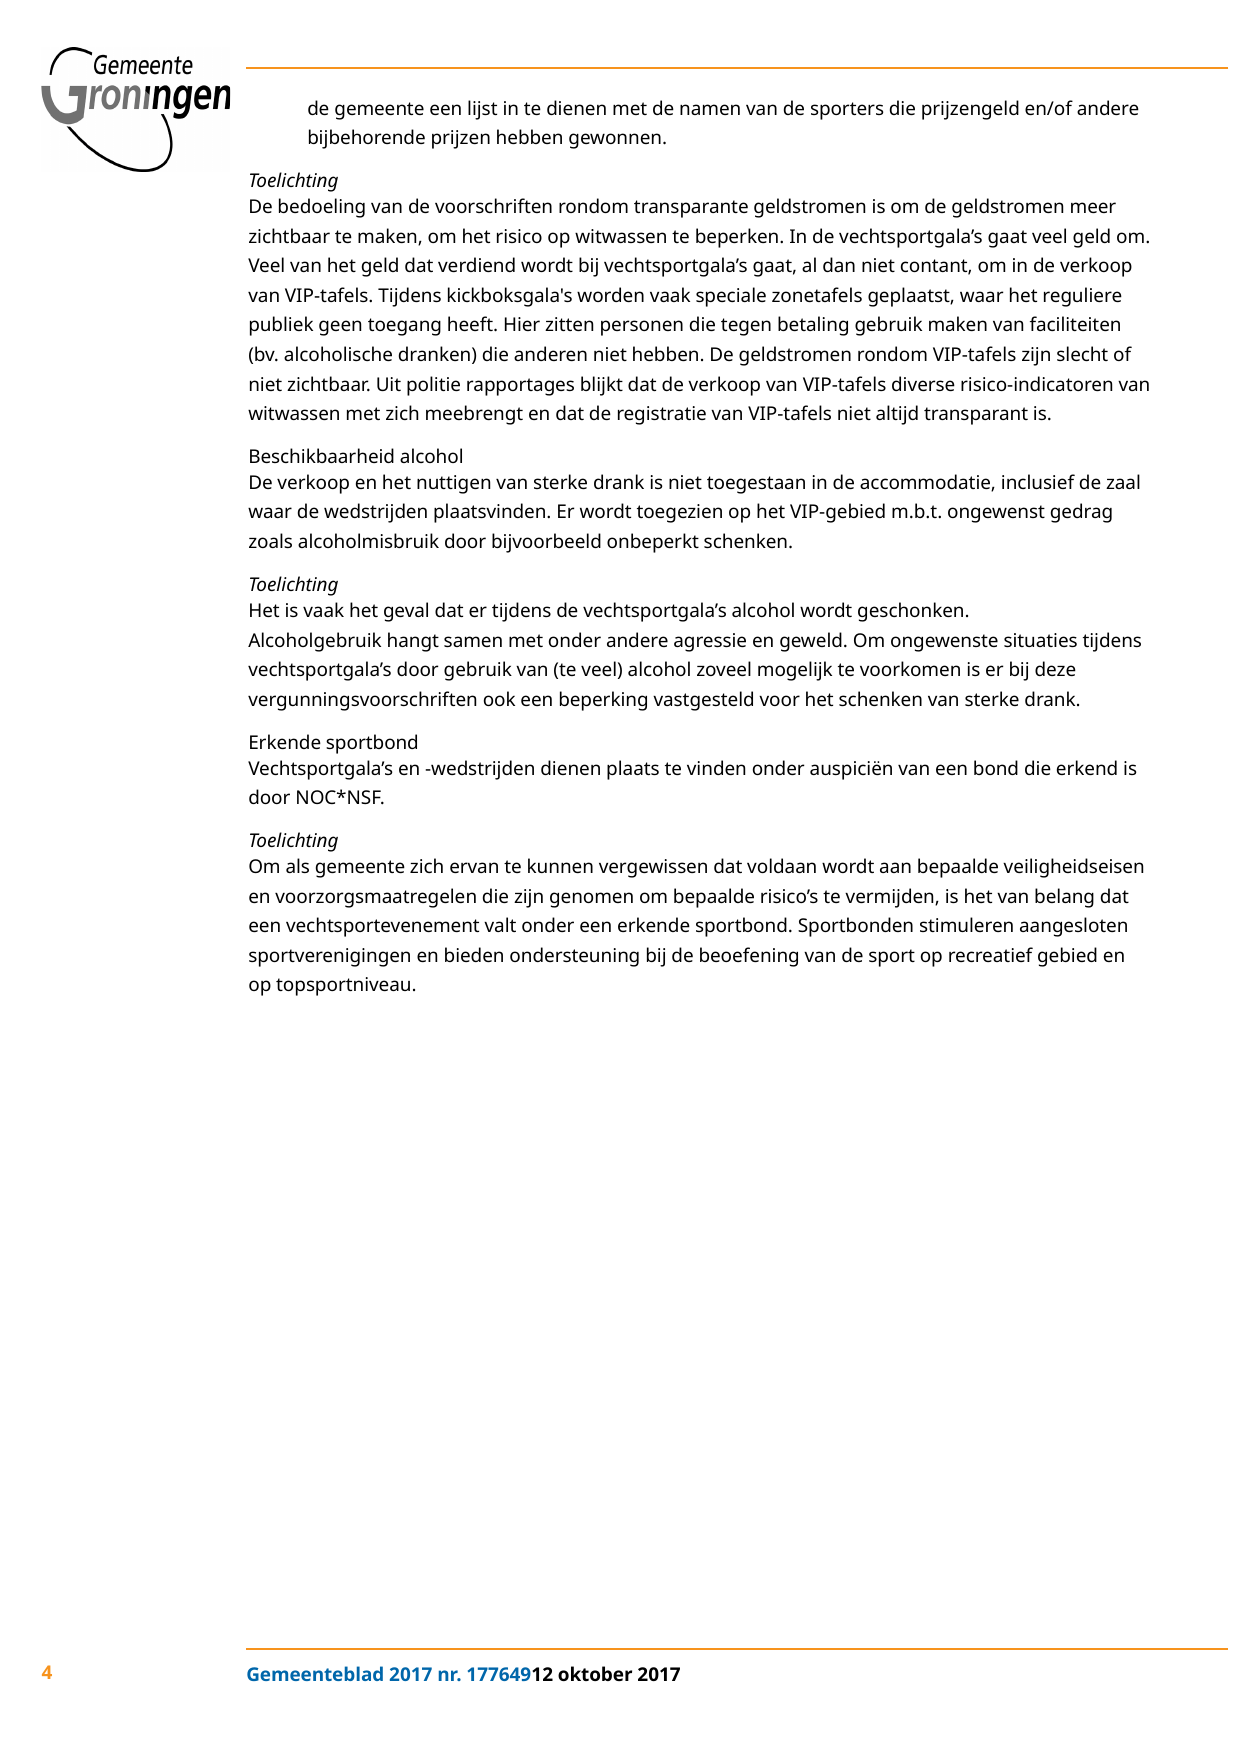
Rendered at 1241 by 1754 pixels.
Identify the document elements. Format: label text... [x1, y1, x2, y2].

text De bedoeling van de voorschriften rondom transparante geldstromen is om de geldstromen meer zichtbaar te maken, om het risico op witwassen te beperken. In de vechtsportgala’s gaat veel geld om. Veel van het geld dat verdiend wordt bij vechtsportgala’s gaat, al dan niet contant, om in de verkoop van VIP-tafels. Tijdens kickboksgala's worden vaak speciale zonetafels geplaatst, waar het reguliere publiek geen toegang heeft. Hier zitten personen die tegen betaling gebruik maken van faciliteiten (bv. alcoholische dranken) die anderen niet hebben. De geldstromen rondom VIP-tafels zijn slecht of niet zichtbaar. Uit politie rapportages blijkt dat de verkoop van VIP-tafels diverse risico-indicatoren van witwassen met zich meebrengt en dat de registratie van VIP-tafels niet altijd transparant is. [248, 193, 1152, 426]
list de gemeente een lijst in te dienen met de namen van de sporters die prijzengeld en/of andere bijbehorende prijzen hebben gewonnen. [248, 95, 1152, 150]
text Alcoholgebruik hangt samen met onder andere agressie en geweld. Om ongewenste situaties tijdens vechtsportgala’s door gebruik van (te veel) alcohol zoveel mogelijk te voorkomen is er bij deze vergunningsvoorschriften ook een beperking vastgesteld voor het schenken van sterke drank. [248, 627, 1152, 712]
text De verkoop en het nuttigen van sterke drank is niet toegestaan in de accommodatie, inclusief de zaal waar de wedstrijden plaatsvinden. Er wordt toegezien op het VIP-gebied m.b.t. ongewenst gedrag zoals alcoholmisbruik door bijvoorbeeld onbeperkt schenken. [248, 469, 1152, 554]
text Om als gemeente zich ervan te kunnen vergewissen dat voldaan wordt aan bepaalde veiligheidseisen en voorzorgsmaatregelen die zijn genomen om bepaalde risico’s te vermijden, is het van belang dat een vechtsportevenement valt onder een erkende sportbond. Sportbonden stimuleren aangesloten sportverenigingen en bieden ondersteuning bij de beoefening van de sport op recreatief gebied en op topsportniveau. [248, 853, 1152, 997]
text Erkende sportbond [248, 729, 1152, 755]
text Toelichting [248, 827, 1152, 853]
text Toelichting [248, 571, 1152, 597]
text Toelichting [248, 167, 1152, 193]
text Beschikbaarheid alcohol [248, 443, 1152, 469]
text Het is vaak het geval dat er tijdens de vechtsportgala’s alcohol wordt geschonken. [248, 597, 1152, 623]
picture [41, 47, 231, 172]
text Vechtsportgala’s en -wedstrijden dienen plaats te vinden onder auspiciën van een bond die erkend is door NOC*NSF. [248, 755, 1152, 810]
